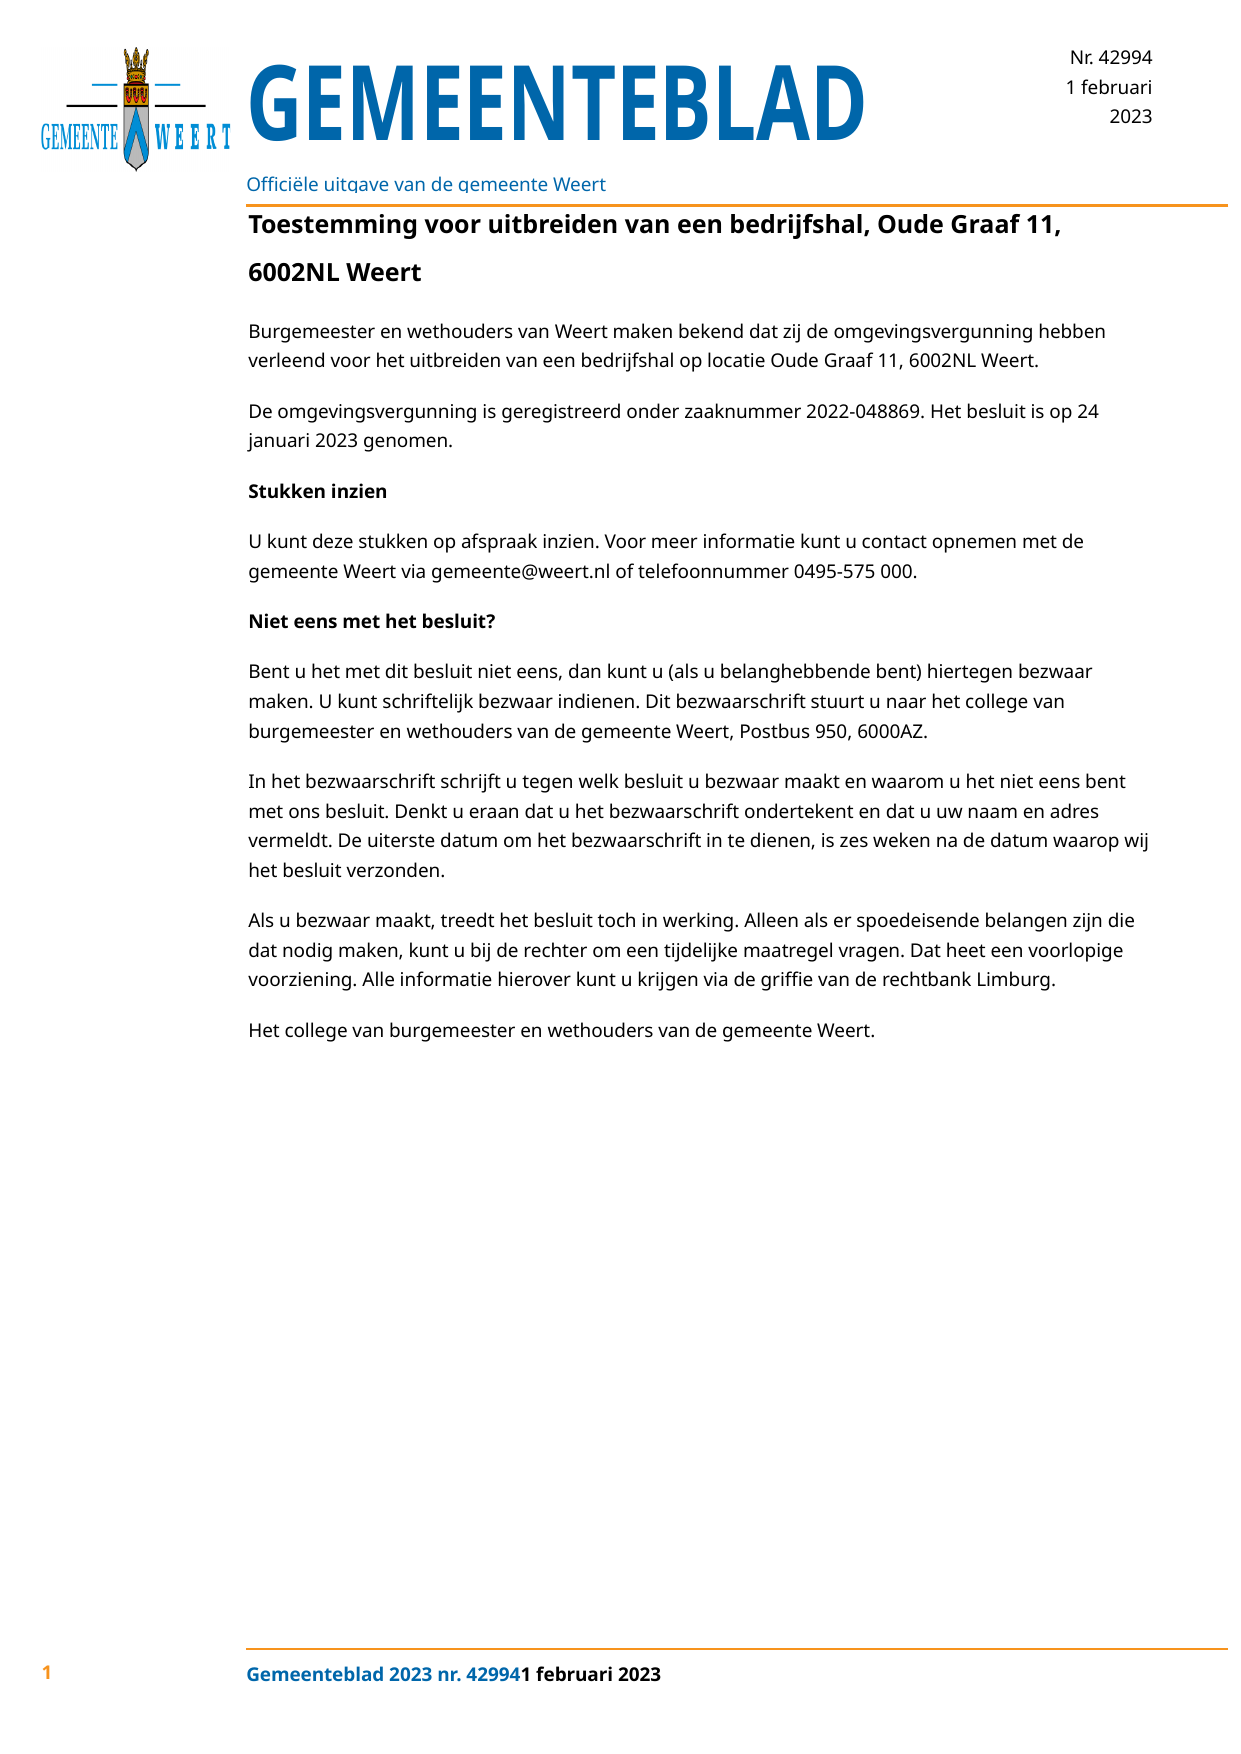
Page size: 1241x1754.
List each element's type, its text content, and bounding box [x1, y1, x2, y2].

text Bent u het met dit besluit niet eens, dan kunt u (als u belanghebbende bent) hiertegen bezwaar maken. U kunt schriftelijk bezwaar indienen. Dit bezwaarschrift stuurt u naar het college van burgemeester en wethouders van de gemeente Weert, Postbus 950, 6000AZ. [248, 659, 1152, 744]
text Toestemming voor uitbreiden van een bedrijfshal, Oude Graaf 11, 6002NL Weert [248, 207, 1152, 288]
picture [41, 47, 231, 172]
text De omgevingsvergunning is geregistreerd onder zaaknummer 2022-048869. Het besluit is op 24 januari 2023 genomen. [248, 398, 1152, 453]
text Stukken inzien [248, 478, 1152, 504]
text Niet eens met het besluit? [248, 608, 1152, 634]
text Burgemeester en wethouders van Weert maken bekend dat zij de omgevingsvergunning hebben verleend voor het uitbreiden van een bedrijfshal op locatie Oude Graaf 11, 6002NL Weert. [248, 318, 1152, 373]
text Als u bezwaar maakt, treedt het besluit toch in werking. Alleen als er spoedeisende belangen zijn die dat nodig maken, kunt u bij de rechter om een tijdelijke maatregel vragen. Dat heet een voorlopige voorziening. Alle informatie hierover kunt u krijgen via de griffie van de rechtbank Limburg. [248, 907, 1152, 992]
text In het bezwaarschrift schrijft u tegen welk besluit u bezwaar maakt en waarom u het niet eens bent met ons besluit. Denkt u eraan dat u het bezwaarschrift ondertekent en dat u uw naam en adres vermeldt. De uiterste datum om het bezwaarschrift in te dienen, is zes weken na de datum waarop wij het besluit verzonden. [248, 768, 1152, 883]
text U kunt deze stukken op afspraak inzien. Voor meer informatie kunt u contact opnemen met de gemeente Weert via gemeente@weert.nl of telefoonnummer 0495-575 000. [248, 528, 1152, 584]
text Het college van burgemeester en wethouders van de gemeente Weert. [248, 1017, 1152, 1043]
